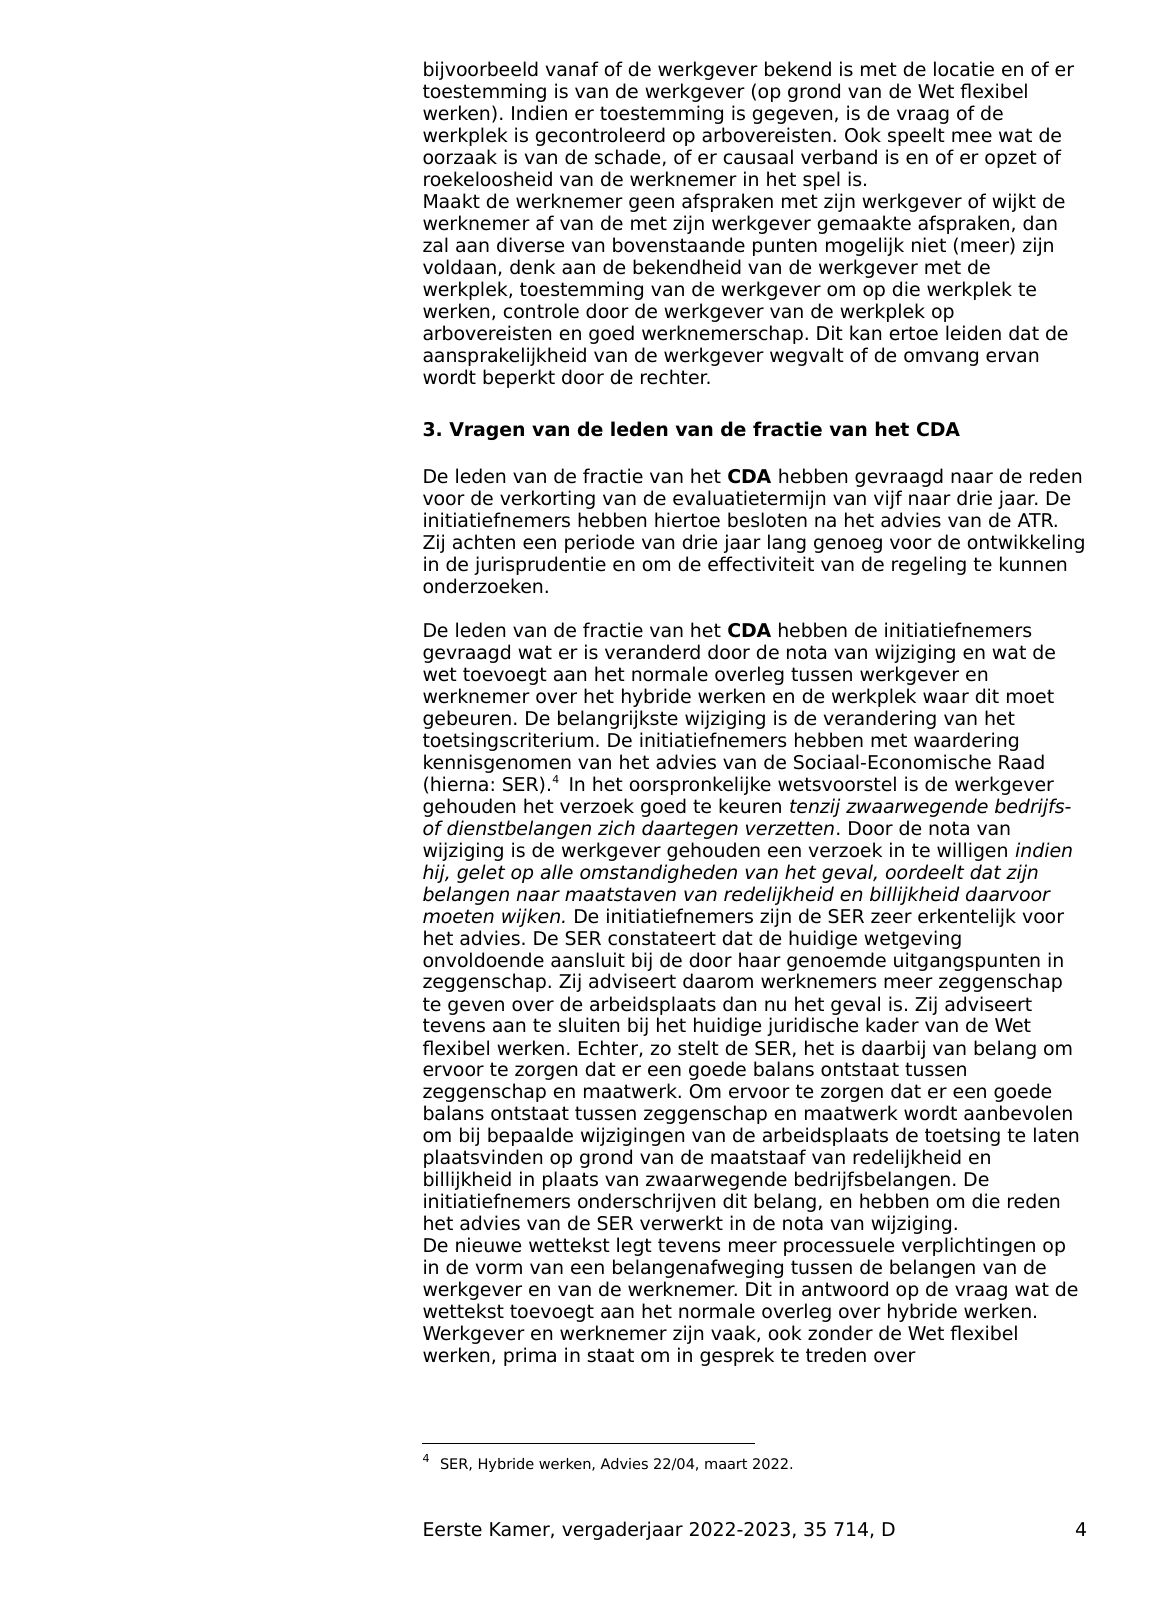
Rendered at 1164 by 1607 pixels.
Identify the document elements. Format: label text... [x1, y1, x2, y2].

subtitle 3. Vragen van de leden van de fractie van het CDA [422, 419, 1087, 441]
text De leden van de fractie van het CDA hebben de initiatiefnemers gevraagd wat er is veranderd door de nota van wijziging en wat de wet toevoegt aan het normale overleg tussen werkgever en werknemer over het hybride werken en de werkplek waar dit moet gebeuren. De belangrijkste wijziging is de verandering van het toetsingscriterium. De initiatiefnemers hebben met waardering kennisgenomen van het advies van de Sociaal-Economische Raad (hierna: SER). In het oorspronkelijke wetsvoorstel is de werkgever gehouden het verzoek goed te keuren tenzij zwaarwegende bedrijfs- of dienstbelangen zich daartegen verzetten. Door de nota van wijziging is de werkgever gehouden een verzoek in te willigen indien hij, gelet op alle omstandigheden van het geval, oordeelt dat zijn belangen naar maatstaven van redelijkheid en billijkheid daarvoor moeten wijken. De initiatiefnemers zijn de SER zeer erkentelijk voor het advies. De SER constateert dat de huidige wetgeving onvoldoende aansluit bij de door haar genoemde uitgangspunten in zeggenschap. Zij adviseert daarom werknemers meer zeggenschap te geven over de arbeidsplaats dan nu het geval is. Zij adviseert tevens aan te sluiten bij het huidige juridische kader van de Wet flexibel werken. Echter, zo stelt de SER, het is daarbij van belang om ervoor te zorgen dat er een goede balans ontstaat tussen zeggenschap en maatwerk. Om ervoor te zorgen dat er een goede balans ontstaat tussen zeggenschap en maatwerk wordt aanbevolen om bij bepaalde wijzigingen van de arbeidsplaats de toetsing te laten plaatsvinden op grond van de maatstaaf van redelijkheid en billijkheid in plaats van zwaarwegende bedrijfsbelangen. De initiatiefnemers onderschrijven dit belang, en hebben om die reden het advies van de SER verwerkt in de nota van wijziging. [422, 620, 1087, 1235]
text SER, Hybride werken, Advies 22/04, maart 2022. [422, 1452, 1087, 1474]
text bijvoorbeeld vanaf of de werkgever bekend is met de locatie en of er toestemming is van de werkgever (op grond van de Wet flexibel werken). Indien er toestemming is gegeven, is de vraag of de werkplek is gecontroleerd op arbovereisten. Ook speelt mee wat de oorzaak is van de schade, of er causaal verband is en of er opzet of roekeloosheid van de werknemer in het spel is. [422, 59, 1087, 191]
text De nieuwe wettekst legt tevens meer processuele verplichtingen op in de vorm van een belangenafweging tussen de belangen van de werkgever en van de werknemer. Dit in antwoord op de vraag wat de wettekst toevoegt aan het normale overleg over hybride werken. Werkgever en werknemer zijn vaak, ook zonder de Wet flexibel werken, prima in staat om in gesprek te treden over [422, 1235, 1087, 1367]
text De leden van de fractie van het CDA hebben gevraagd naar de reden voor de verkorting van de evaluatietermijn van vijf naar drie jaar. De initiatiefnemers hebben hiertoe besloten na het advies van de ATR. Zij achten een periode van drie jaar lang genoeg voor de ontwikkeling in de jurisprudentie en om de effectiviteit van de regeling te kunnen onderzoeken. [422, 466, 1087, 598]
text Maakt de werknemer geen afspraken met zijn werkgever of wijkt de werknemer af van de met zijn werkgever gemaakte afspraken, dan zal aan diverse van bovenstaande punten mogelijk niet (meer) zijn voldaan, denk aan de bekendheid van de werkgever met de werkplek, toestemming van de werkgever om op die werkplek te werken, controle door de werkgever van de werkplek op arbovereisten en goed werknemerschap. Dit kan ertoe leiden dat de aansprakelijkheid van de werkgever wegvalt of de omvang ervan wordt beperkt door de rechter. [422, 191, 1087, 389]
